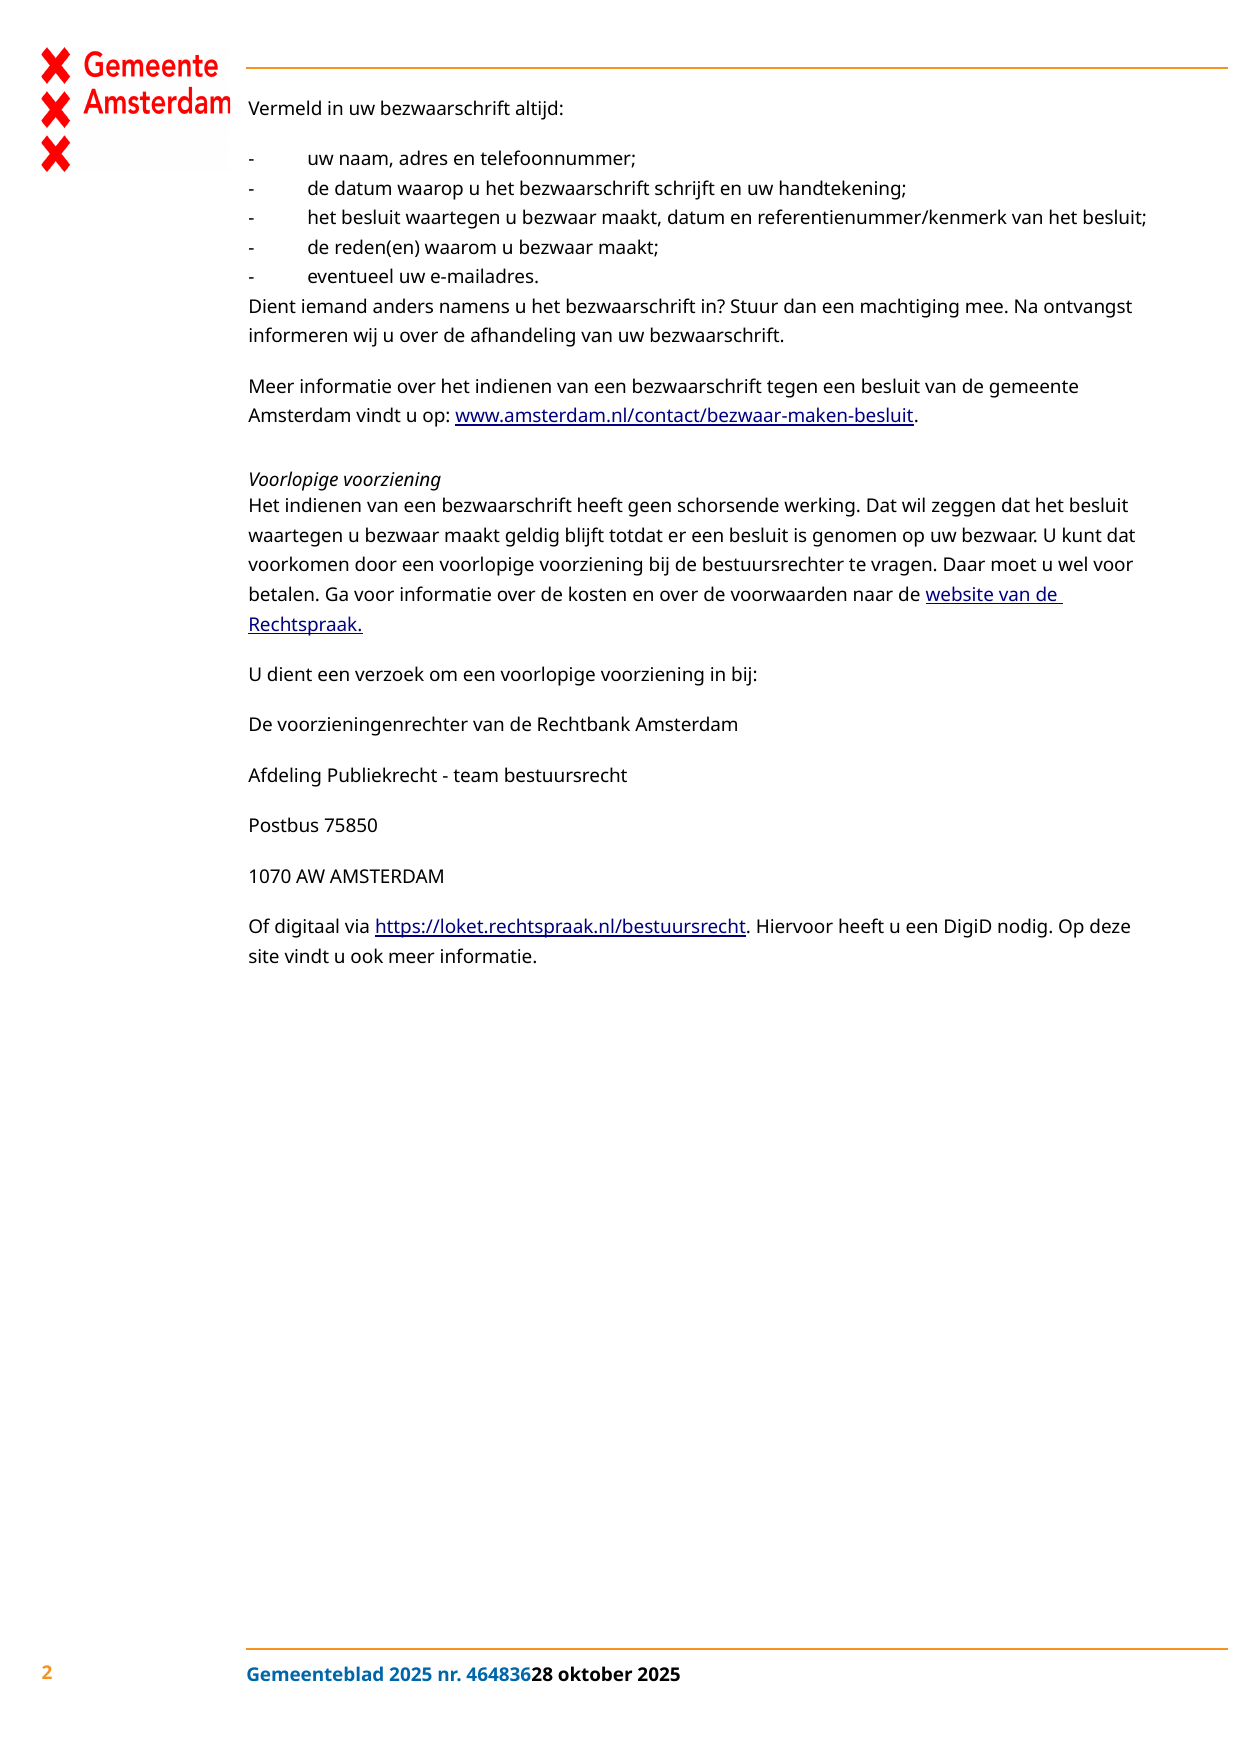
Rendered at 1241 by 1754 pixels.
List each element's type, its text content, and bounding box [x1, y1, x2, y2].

picture [41, 47, 231, 172]
list eventueel uw e-mailadres. [248, 263, 1152, 289]
text Afdeling Publiekrecht - team bestuursrecht [248, 762, 1152, 788]
text U dient een verzoek om een voorlopige voorziening in bij: [248, 661, 1152, 687]
text Meer informatie over het indienen van een bezwaarschrift tegen een besluit van de gemeente Amsterdam vindt u op: www.amsterdam.nl/contact/bezwaar-maken-besluit. [248, 373, 1152, 428]
list uw naam, adres en telefoonnummer; [248, 145, 1152, 171]
list de datum waarop u het bezwaarschrift schrijft en uw handtekening; [248, 175, 1152, 201]
list de reden(en) waarom u bezwaar maakt; [248, 234, 1152, 260]
text Het indienen van een bezwaarschrift heeft geen schorsende werking. Dat wil zeggen dat het besluit waartegen u bezwaar maakt geldig blijft totdat er een besluit is genomen op uw bezwaar. U kunt dat voorkomen door een voorlopige voorziening bij de bestuursrechter te vragen. Daar moet u wel voor betalen. Ga voor informatie over de kosten en over de voorwaarden naar de website van de Rechtspraak. [248, 492, 1152, 636]
text Postbus 75850 [248, 812, 1152, 838]
text Dient iemand anders namens u het bezwaarschrift in? Stuur dan een machtiging mee. Na ontvangst informeren wij u over de afhandeling van uw bezwaarschrift. [248, 293, 1152, 348]
list het besluit waartegen u bezwaar maakt, datum en referentienummer/kenmerk van het besluit; [248, 204, 1152, 230]
text Voorlopige voorziening [248, 467, 1152, 492]
text Of digitaal via https://loket.rechtspraak.nl/bestuursrecht. Hiervoor heeft u een DigiD nodig. Op deze site vindt u ook meer informatie. [248, 913, 1152, 968]
text 1070 AW AMSTERDAM [248, 863, 1152, 888]
text Vermeld in uw bezwaarschrift altijd: [248, 95, 1152, 121]
text De voorzieningenrechter van de Rechtbank Amsterdam [248, 712, 1152, 737]
